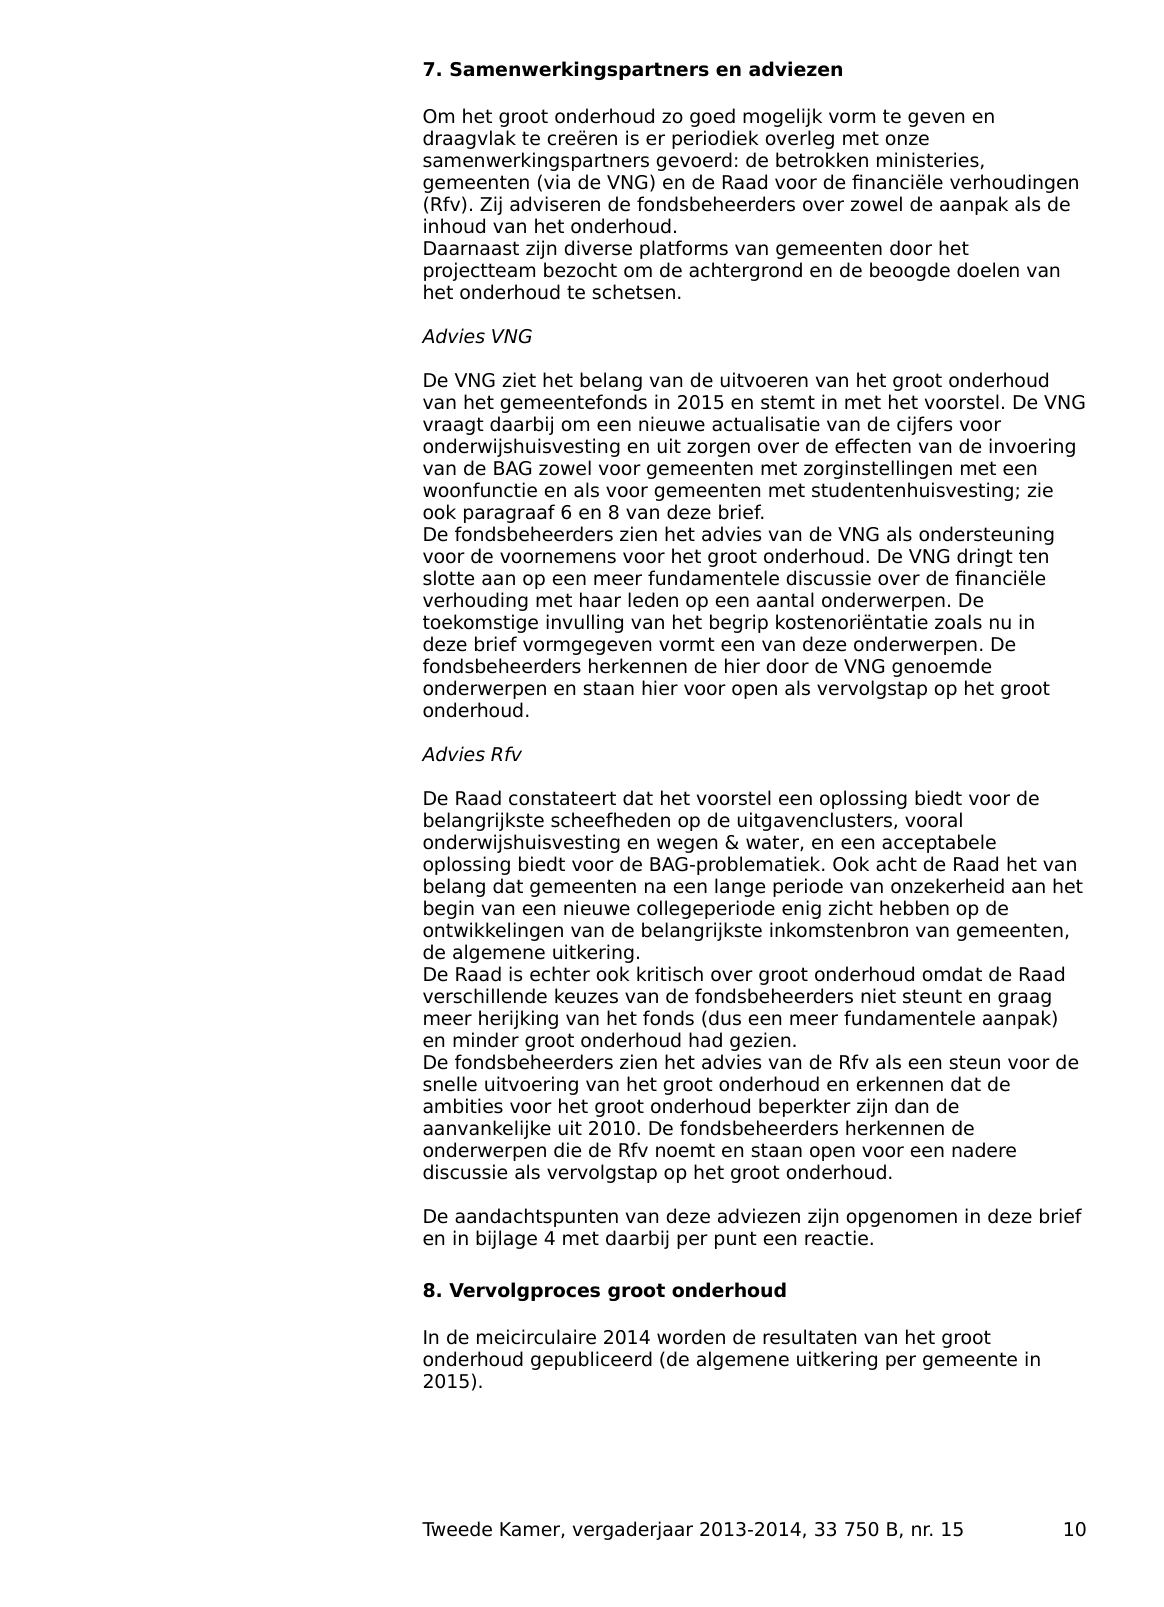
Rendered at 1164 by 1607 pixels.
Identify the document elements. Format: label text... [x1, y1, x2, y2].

text Om het groot onderhoud zo goed mogelijk vorm te geven en draagvlak te creëren is er periodiek overleg met onze samenwerkingspartners gevoerd: de betrokken ministeries, gemeenten (via de VNG) en de Raad voor de financiële verhoudingen (Rfv). Zij adviseren de fondsbeheerders over zowel de aanpak als de inhoud van het onderhoud. [422, 106, 1087, 238]
text De VNG ziet het belang van de uitvoeren van het groot onderhoud van het gemeentefonds in 2015 en stemt in met het voorstel. De VNG vraagt daarbij om een nieuwe actualisatie van de cijfers voor onderwijshuisvesting en uit zorgen over de effecten van de invoering van de BAG zowel voor gemeenten met zorginstellingen met een woonfunctie en als voor gemeenten met studentenhuisvesting; zie ook paragraaf 6 en 8 van deze brief. [422, 370, 1087, 524]
text De fondsbeheerders zien het advies van de Rfv als een steun voor de snelle uitvoering van het groot onderhoud en erkennen dat de ambities voor het groot onderhoud beperkter zijn dan de aanvankelijke uit 2010. De fondsbeheerders herkennen de onderwerpen die de Rfv noemt en staan open voor een nadere discussie als vervolgstap op het groot onderhoud. [422, 1052, 1087, 1184]
text De fondsbeheerders zien het advies van de VNG als ondersteuning voor de voornemens voor het groot onderhoud. De VNG dringt ten slotte aan op een meer fundamentele discussie over de financiële verhouding met haar leden op een aantal onderwerpen. De toekomstige invulling van het begrip kostenoriëntatie zoals nu in deze brief vormgegeven vormt een van deze onderwerpen. De fondsbeheerders herkennen de hier door de VNG genoemde onderwerpen en staan hier voor open als vervolgstap op het groot onderhoud. [422, 524, 1087, 722]
subtitle 8. Vervolgproces groot onderhoud [422, 1280, 1087, 1302]
text Daarnaast zijn diverse platforms van gemeenten door het projectteam bezocht om de achtergrond en de beoogde doelen van het onderhoud te schetsen. [422, 238, 1087, 304]
text De aandachtspunten van deze adviezen zijn opgenomen in deze brief en in bijlage 4 met daarbij per punt een reactie. [422, 1206, 1087, 1250]
subtitle Advies VNG [422, 326, 1087, 348]
text De Raad is echter ook kritisch over groot onderhoud omdat de Raad verschillende keuzes van de fondsbeheerders niet steunt en graag meer herijking van het fonds (dus een meer fundamentele aanpak) en minder groot onderhoud had gezien. [422, 964, 1087, 1052]
subtitle 7. Samenwerkingspartners en adviezen [422, 59, 1087, 81]
text De Raad constateert dat het voorstel een oplossing biedt voor de belangrijkste scheefheden op de uitgavenclusters, vooral onderwijshuisvesting en wegen & water, en een acceptabele oplossing biedt voor de BAG-problematiek. Ook acht de Raad het van belang dat gemeenten na een lange periode van onzekerheid aan het begin van een nieuwe collegeperiode enig zicht hebben op de ontwikkelingen van de belangrijkste inkomstenbron van gemeenten, de algemene uitkering. [422, 788, 1087, 964]
subtitle Advies Rfv [422, 744, 1087, 766]
text In de meicirculaire 2014 worden de resultaten van het groot onderhoud gepubliceerd (de algemene uitkering per gemeente in 2015). [422, 1327, 1087, 1393]
